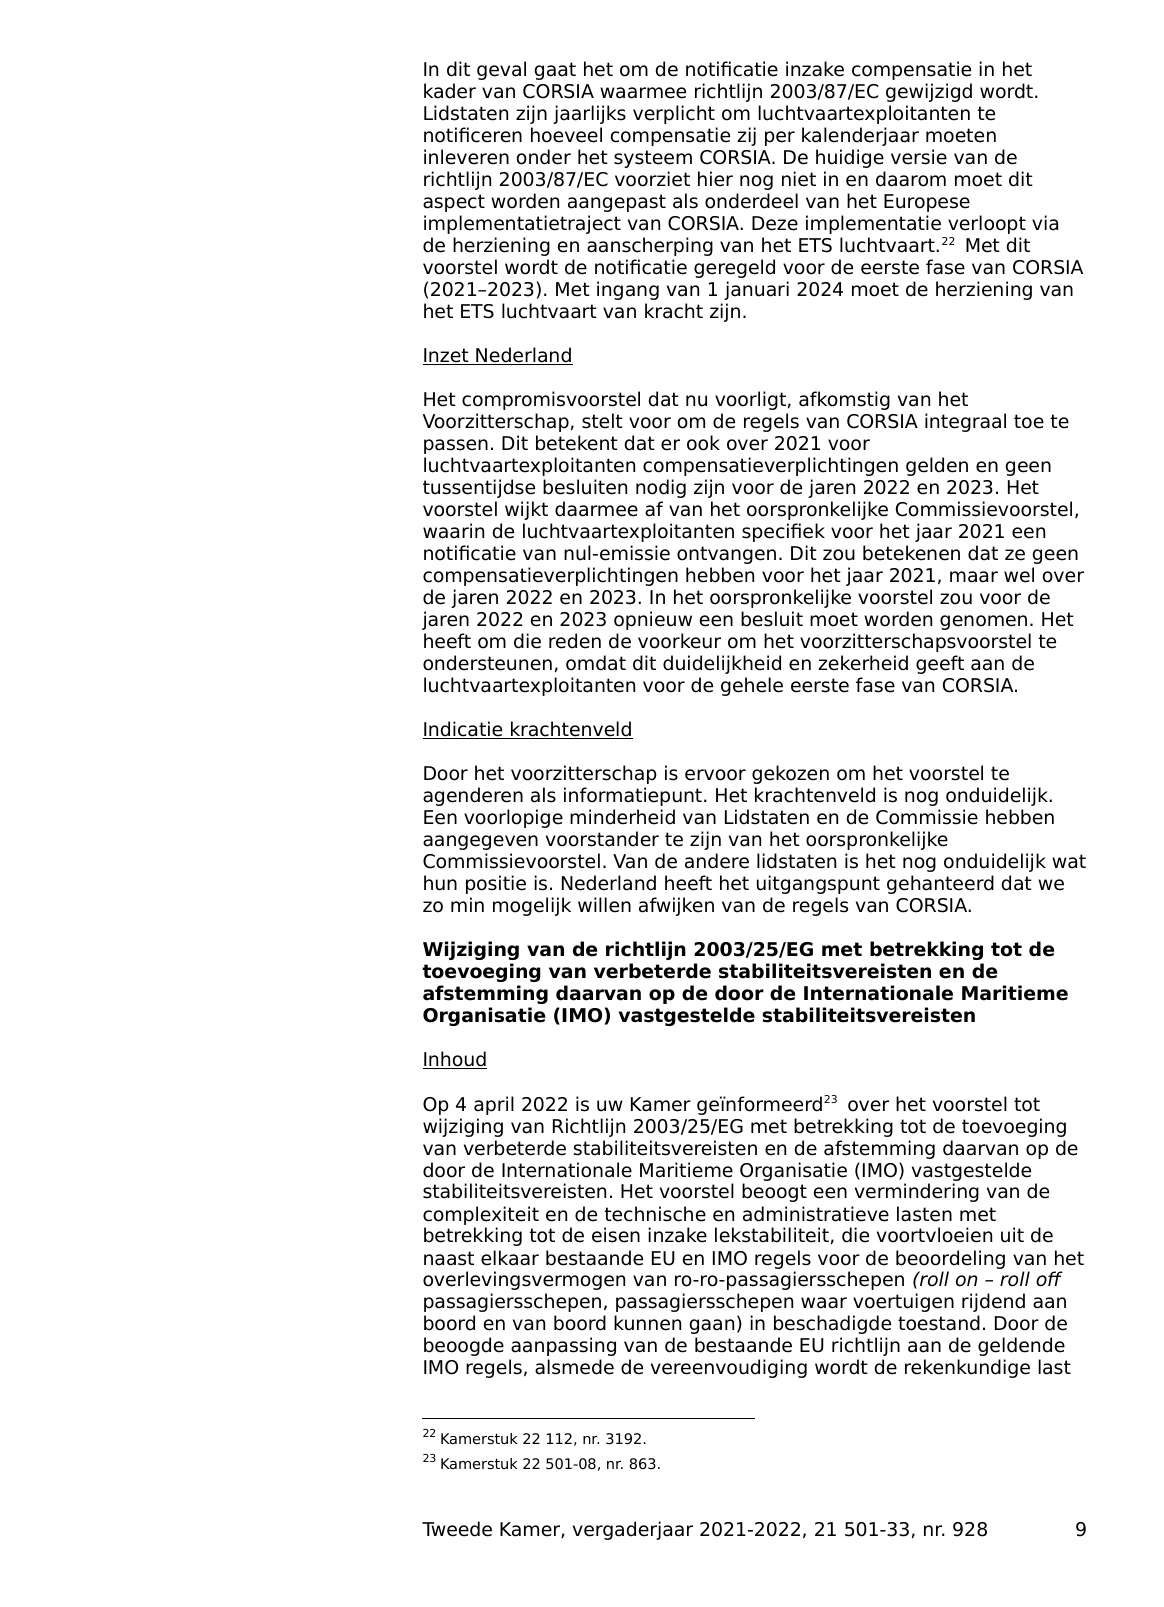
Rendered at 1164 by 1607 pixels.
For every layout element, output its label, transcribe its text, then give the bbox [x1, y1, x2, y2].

text Door het voorzitterschap is ervoor gekozen om het voorstel te agenderen als informatiepunt. Het krachtenveld is nog onduidelijk. Een voorlopige minderheid van Lidstaten en de Commissie hebben aangegeven voorstander te zijn van het oorspronkelijke Commissievoorstel. Van de andere lidstaten is het nog onduidelijk wat hun positie is. Nederland heeft het uitgangspunt gehanteerd dat we zo min mogelijk willen afwijken van de regels van CORSIA. [422, 763, 1087, 917]
subtitle Inhoud [422, 1049, 1087, 1071]
subtitle Inzet Nederland [422, 345, 1087, 367]
text Kamerstuk 22 501-08, nr. 863. [422, 1452, 1087, 1474]
subtitle Wijziging van de richtlijn 2003/25/EG met betrekking tot de toevoeging van verbeterde stabiliteitsvereisten en de afstemming daarvan op de door de Internationale Maritieme Organisatie (IMO) vastgestelde stabiliteitsvereisten [422, 939, 1087, 1027]
text Op 4 april 2022 is uw Kamer geïnformeerd over het voorstel tot wijziging van Richtlijn 2003/25/EG met betrekking tot de toevoeging van verbeterde stabiliteitsvereisten en de afstemming daarvan op de door de Internationale Maritieme Organisatie (IMO) vastgestelde stabiliteitsvereisten. Het voorstel beoogt een vermindering van de complexiteit en de technische en administratieve lasten met betrekking tot de eisen inzake lekstabiliteit, die voortvloeien uit de naast elkaar bestaande EU en IMO regels voor de beoordeling van het overlevingsvermogen van ro-ro-passagiersschepen (roll on – roll off passagiersschepen, passagiersschepen waar voertuigen rijdend aan boord en van boord kunnen gaan) in beschadigde toestand. Door de beoogde aanpassing van de bestaande EU richtlijn aan de geldende IMO regels, alsmede de vereenvoudiging wordt de rekenkundige last [422, 1093, 1087, 1379]
subtitle Indicatie krachtenveld [422, 719, 1087, 741]
text In dit geval gaat het om de notificatie inzake compensatie in het kader van CORSIA waarmee richtlijn 2003/87/EC gewijzigd wordt. Lidstaten zijn jaarlijks verplicht om luchtvaartexploitanten te notificeren hoeveel compensatie zij per kalenderjaar moeten inleveren onder het systeem CORSIA. De huidige versie van de richtlijn 2003/87/EC voorziet hier nog niet in en daarom moet dit aspect worden aangepast als onderdeel van het Europese implementatietraject van CORSIA. Deze implementatie verloopt via de herziening en aanscherping van het ETS luchtvaart. Met dit voorstel wordt de notificatie geregeld voor de eerste fase van CORSIA (2021–2023). Met ingang van 1 januari 2024 moet de herziening van het ETS luchtvaart van kracht zijn. [422, 59, 1087, 323]
text Het compromisvoorstel dat nu voorligt, afkomstig van het Voorzitterschap, stelt voor om de regels van CORSIA integraal toe te passen. Dit betekent dat er ook over 2021 voor luchtvaartexploitanten compensatieverplichtingen gelden en geen tussentijdse besluiten nodig zijn voor de jaren 2022 en 2023. Het voorstel wijkt daarmee af van het oorspronkelijke Commissievoorstel, waarin de luchtvaartexploitanten specifiek voor het jaar 2021 een notificatie van nul-emissie ontvangen. Dit zou betekenen dat ze geen compensatieverplichtingen hebben voor het jaar 2021, maar wel over de jaren 2022 en 2023. In het oorspronkelijke voorstel zou voor de jaren 2022 en 2023 opnieuw een besluit moet worden genomen. Het heeft om die reden de voorkeur om het voorzitterschapsvoorstel te ondersteunen, omdat dit duidelijkheid en zekerheid geeft aan de luchtvaartexploitanten voor de gehele eerste fase van CORSIA. [422, 389, 1087, 697]
text Kamerstuk 22 112, nr. 3192. [422, 1427, 1087, 1449]
